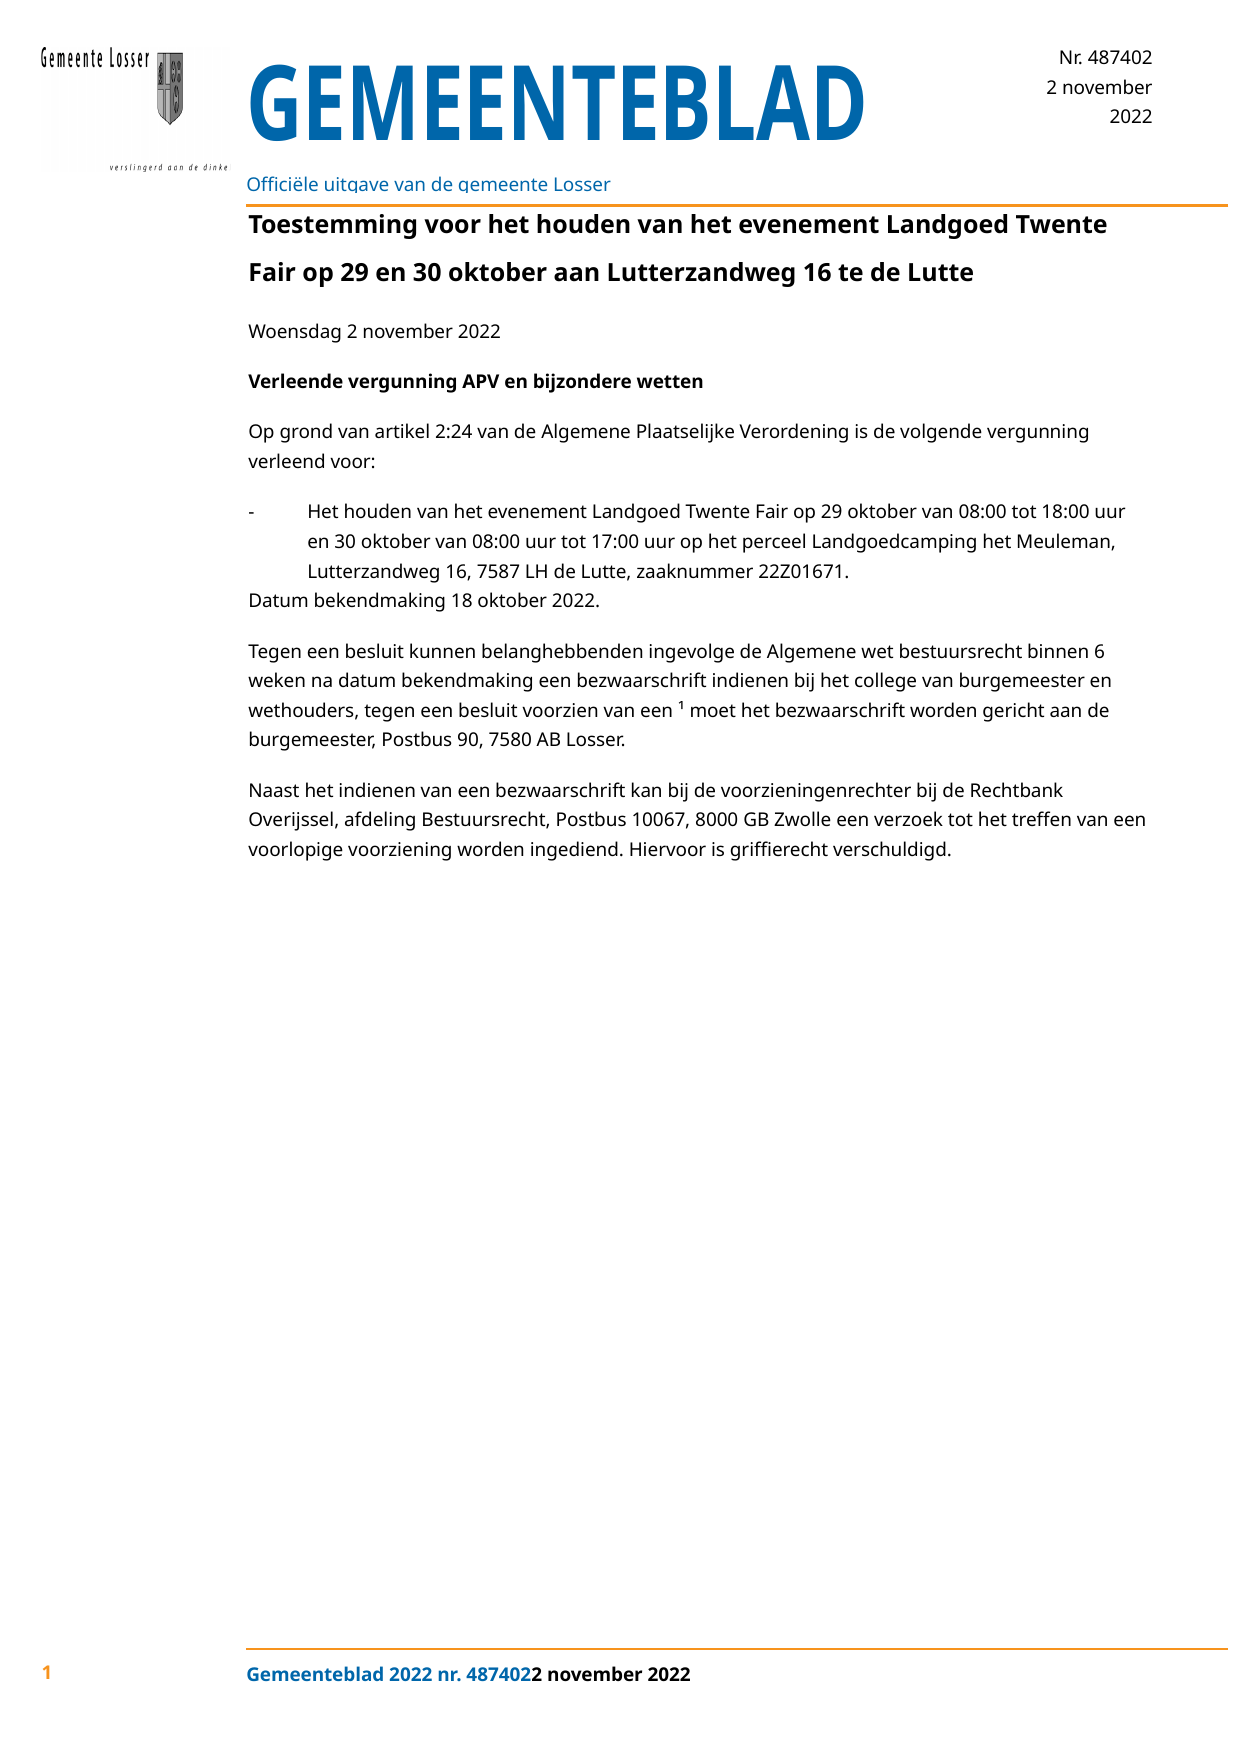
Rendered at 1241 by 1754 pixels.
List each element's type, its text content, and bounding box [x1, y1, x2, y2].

text Op grond van artikel 2:24 van de Algemene Plaatselijke Verordening is de volgende vergunning verleend voor: [248, 419, 1152, 474]
list Het houden van het evenement Landgoed Twente Fair op 29 oktober van 08:00 tot 18:00 uur en 30 oktober van 08:00 uur tot 17:00 uur op het perceel Landgoedcamping het Meuleman, Lutterzandweg 16, 7587 LH de Lutte, zaaknummer 22Z01671. [248, 499, 1152, 584]
text Tegen een besluit kunnen belanghebbenden ingevolge de Algemene wet bestuursrecht binnen 6 weken na datum bekendmaking een bezwaarschrift indienen bij het college van burgemeester en wethouders, tegen een besluit voorzien van een ¹ moet het bezwaarschrift worden gericht aan de burgemeester, Postbus 90, 7580 AB Losser. [248, 638, 1152, 752]
text Naast het indienen van een bezwaarschrift kan bij de voorzieningenrechter bij de Rechtbank Overijssel, afdeling Bestuursrecht, Postbus 10067, 8000 GB Zwolle een verzoek tot het treffen van een voorlopige voorziening worden ingediend. Hiervoor is griffierecht verschuldigd. [248, 777, 1152, 862]
text Toestemming voor het houden van het evenement Landgoed Twente Fair op 29 en 30 oktober aan Lutterzandweg 16 te de Lutte [248, 207, 1152, 288]
text Datum bekendmaking 18 oktober 2022. [248, 587, 1152, 613]
text Woensdag 2 november 2022 [248, 318, 1152, 344]
picture [41, 47, 231, 172]
text Verleende vergunning APV en bijzondere wetten [248, 368, 1152, 394]
